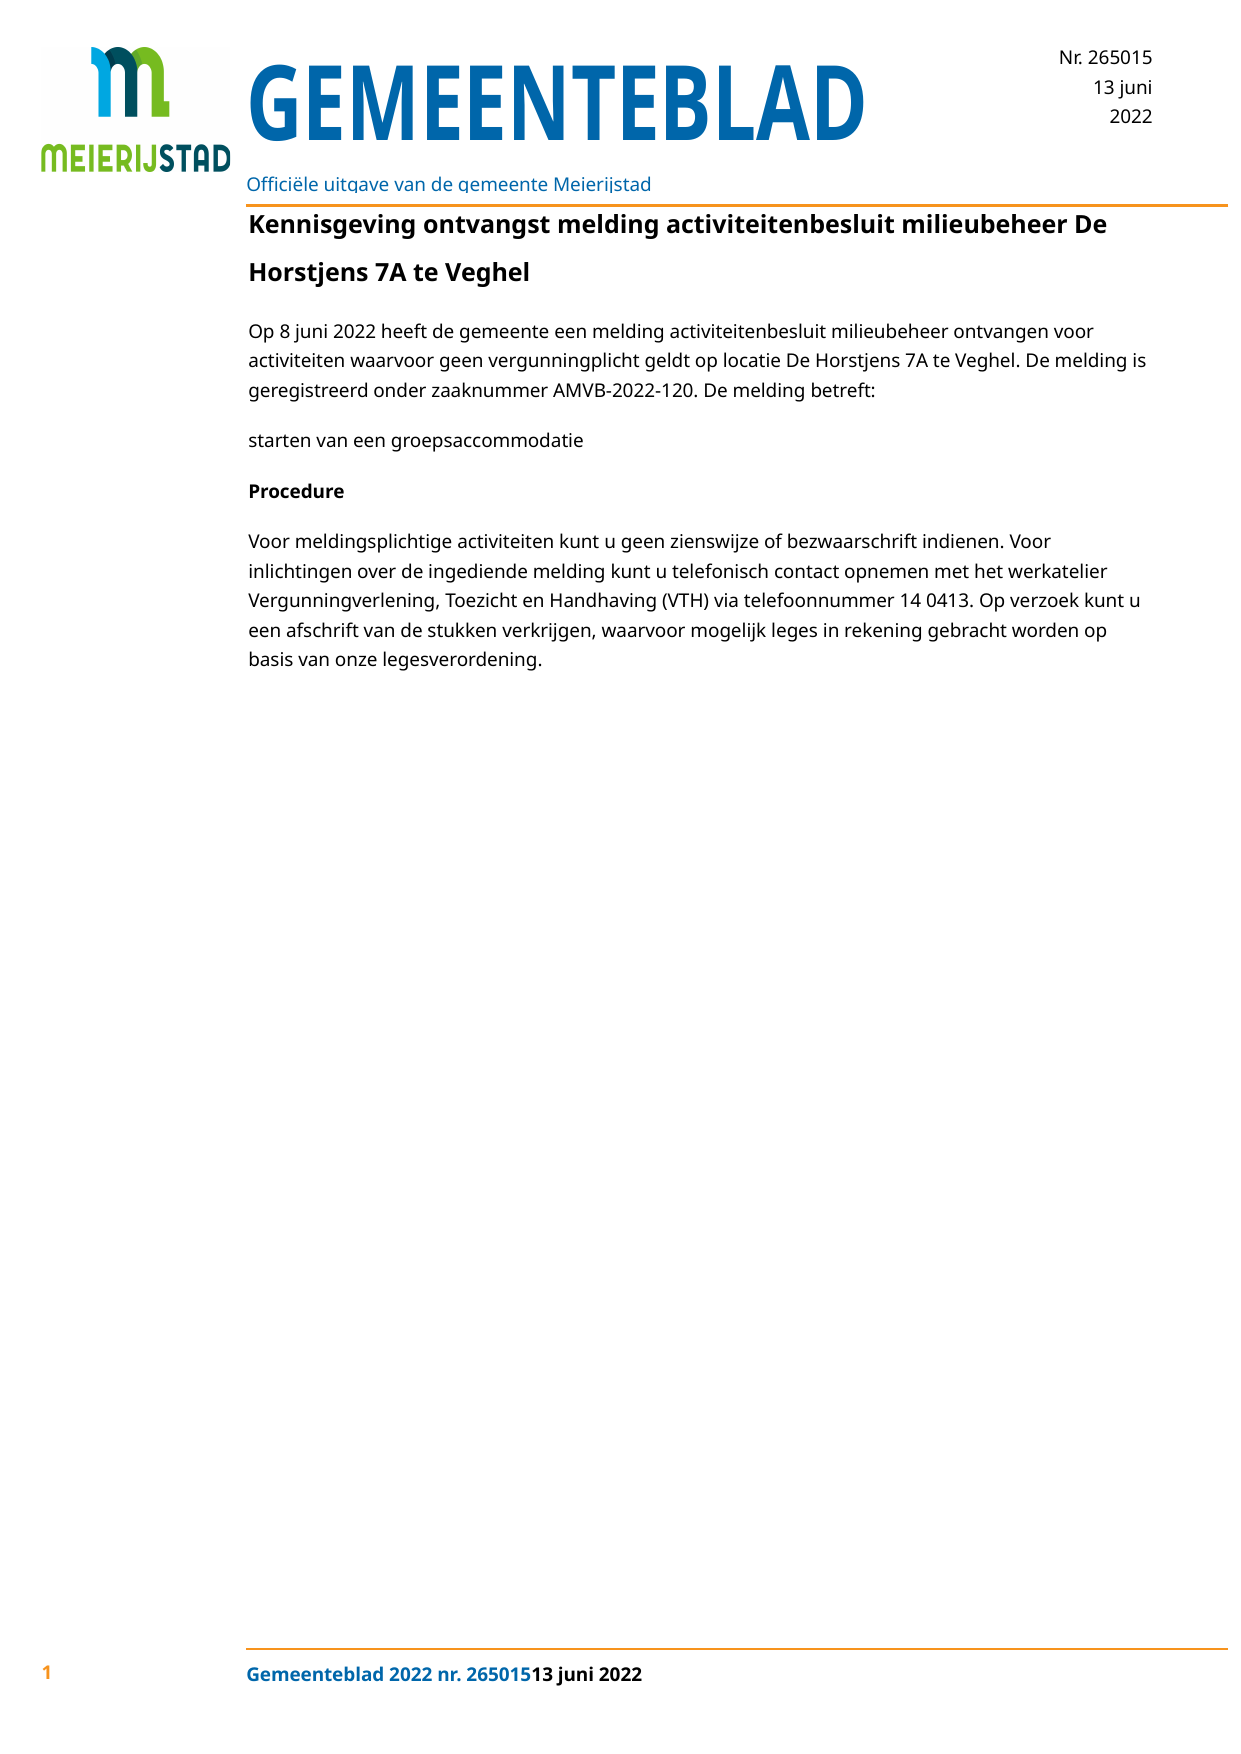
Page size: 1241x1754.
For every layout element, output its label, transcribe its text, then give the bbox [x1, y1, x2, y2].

text Voor meldingsplichtige activiteiten kunt u geen zienswijze of bezwaarschrift indienen. Voor inlichtingen over de ingediende melding kunt u telefonisch contact opnemen met het werkatelier Vergunningverlening, Toezicht en Handhaving (VTH) via telefoonnummer 14 0413. Op verzoek kunt u een afschrift van de stukken verkrijgen, waarvoor mogelijk leges in rekening gebracht worden op basis van onze legesverordening. [248, 528, 1152, 672]
text Op 8 juni 2022 heeft de gemeente een melding activiteitenbesluit milieubeheer ontvangen voor activiteiten waarvoor geen vergunningplicht geldt op locatie De Horstjens 7A te Veghel. De melding is geregistreerd onder zaaknummer AMVB-2022-120. De melding betreft: [248, 318, 1152, 403]
picture [41, 47, 231, 172]
text Kennisgeving ontvangst melding activiteitenbesluit milieubeheer De Horstjens 7A te Veghel [248, 207, 1152, 288]
text starten van een groepsaccommodatie [248, 427, 1152, 453]
text Procedure [248, 478, 1152, 504]
